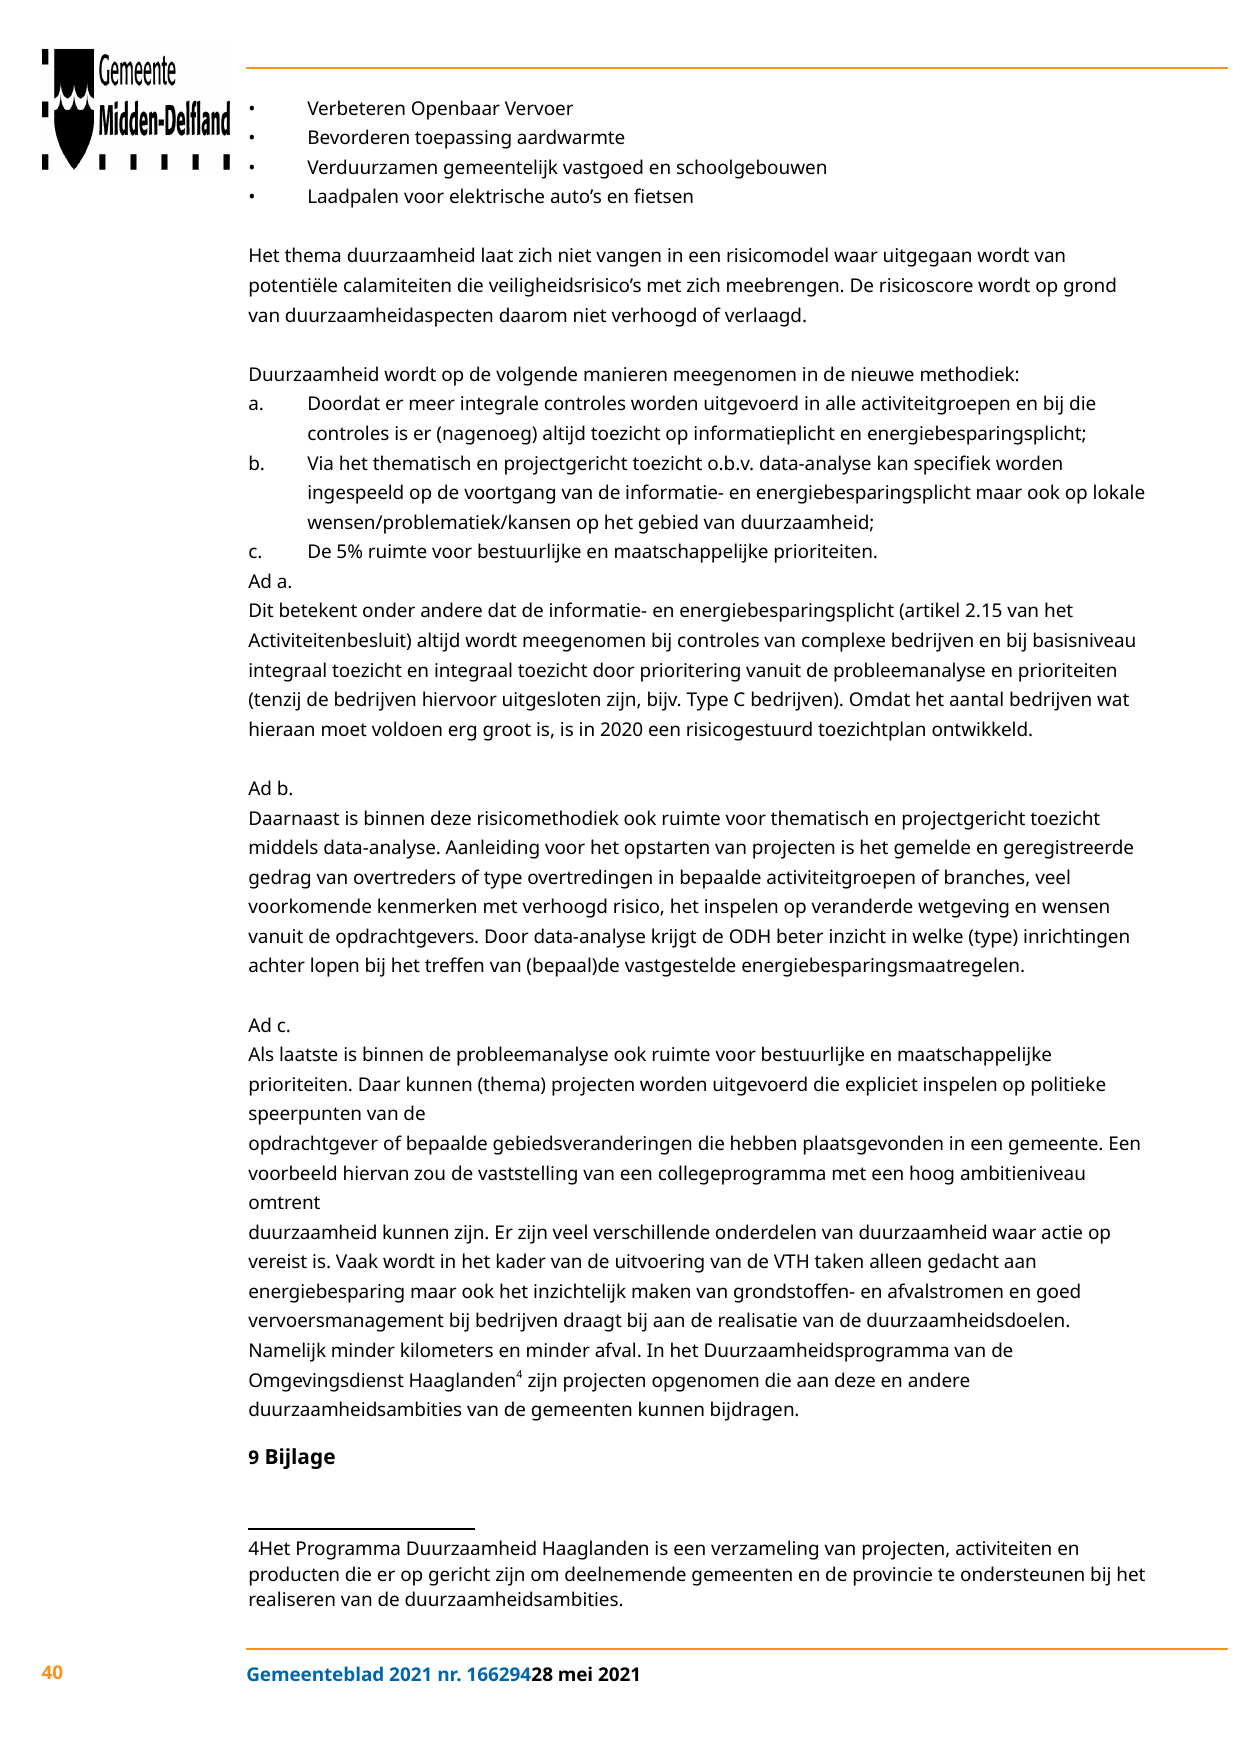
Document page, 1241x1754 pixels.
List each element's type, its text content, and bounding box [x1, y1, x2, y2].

text Het Programma Duurzaamheid Haaglanden is een verzameling van projecten, activiteiten en producten die er op gericht zijn om deelnemende gemeenten en de provincie te ondersteunen bij het realiseren van de duurzaamheidsambities. [248, 1535, 1152, 1612]
picture [41, 47, 231, 172]
text Daarnaast is binnen deze risicomethodiek ook ruimte voor thematisch en projectgericht toezicht middels data-analyse. Aanleiding voor het opstarten van projecten is het gemelde en geregistreerde gedrag van overtreders of type overtredingen in bepaalde activiteitgroepen of branches, veel voorkomende kenmerken met verhoogd risico, het inspelen op veranderde wetgeving en wensen vanuit de opdrachtgevers. Door data-analyse krijgt de ODH beter inzicht in welke (type) inrichtingen achter lopen bij het treffen van (bepaal)de vastgestelde energiebesparingsmaatregelen. [248, 805, 1152, 978]
text duurzaamheid kunnen zijn. Er zijn veel verschillende onderdelen van duurzaamheid waar actie op vereist is. Vaak wordt in het kader van de uitvoering van de VTH taken alleen gedacht aan energiebesparing maar ook het inzichtelijk maken van grondstoffen- en afvalstromen en goed vervoersmanagement bij bedrijven draagt bij aan de realisatie van de duurzaamheidsdoelen. Namelijk minder kilometers en minder afval. In het Duurzaamheidsprogramma van de Omgevingsdienst Haaglanden zijn projecten opgenomen die aan deze en andere duurzaamheidsambities van de gemeenten kunnen bijdragen. [248, 1219, 1152, 1422]
text Als laatste is binnen de probleemanalyse ook ruimte voor bestuurlijke en maatschappelijke prioriteiten. Daar kunnen (thema) projecten worden uitgevoerd die expliciet inspelen op politieke speerpunten van de [248, 1041, 1152, 1126]
text Dit betekent onder andere dat de informatie- en energiebesparingsplicht (artikel 2.15 van het Activiteitenbesluit) altijd wordt meegenomen bij controles van complexe bedrijven en bij basisniveau integraal toezicht en integraal toezicht door prioritering vanuit de probleemanalyse en prioriteiten (tenzij de bedrijven hiervoor uitgesloten zijn, bijv. Type C bedrijven). Omdat het aantal bedrijven wat hieraan moet voldoen erg groot is, is in 2020 een risicogestuurd toezichtplan ontwikkeld. [248, 598, 1152, 742]
text Ad a. [248, 568, 1152, 594]
list Verbeteren Openbaar Vervoer [248, 95, 1152, 121]
text opdrachtgever of bepaalde gebiedsveranderingen die hebben plaatsgevonden in een gemeente. Een [248, 1130, 1152, 1156]
list De 5% ruimte voor bestuurlijke en maatschappelijke prioriteiten. [248, 538, 1152, 564]
text Het thema duurzaamheid laat zich niet vangen in een risicomodel waar uitgegaan wordt van potentiële calamiteiten die veiligheidsrisico’s met zich meebrengen. De risicoscore wordt op grond van duurzaamheidaspecten daarom niet verhoogd of verlaagd. [248, 243, 1152, 328]
text voorbeeld hiervan zou de vaststelling van een collegeprogramma met een hoog ambitieniveau omtrent [248, 1160, 1152, 1215]
list Bevorderen toepassing aardwarmte [248, 124, 1152, 150]
text Ad b. [248, 775, 1152, 801]
text Ad c. [248, 1012, 1152, 1038]
list Via het thematisch en projectgericht toezicht o.b.v. data-analyse kan specifiek worden ingespeeld op de voortgang van de informatie- en energiebesparingsplicht maar ook op lokale wensen/problematiek/kansen op het gebied van duurzaamheid; [248, 450, 1152, 535]
text 9 Bijlage [248, 1442, 1152, 1471]
list Verduurzamen gemeentelijk vastgoed en schoolgebouwen [248, 154, 1152, 180]
text Duurzaamheid wordt op de volgende manieren meegenomen in de nieuwe methodiek: [248, 361, 1152, 387]
list Doordat er meer integrale controles worden uitgevoerd in alle activiteitgroepen en bij die controles is er (nagenoeg) altijd toezicht op informatieplicht en energiebesparingsplicht; [248, 391, 1152, 446]
list Laadpalen voor elektrische auto’s en fietsen [248, 183, 1152, 209]
